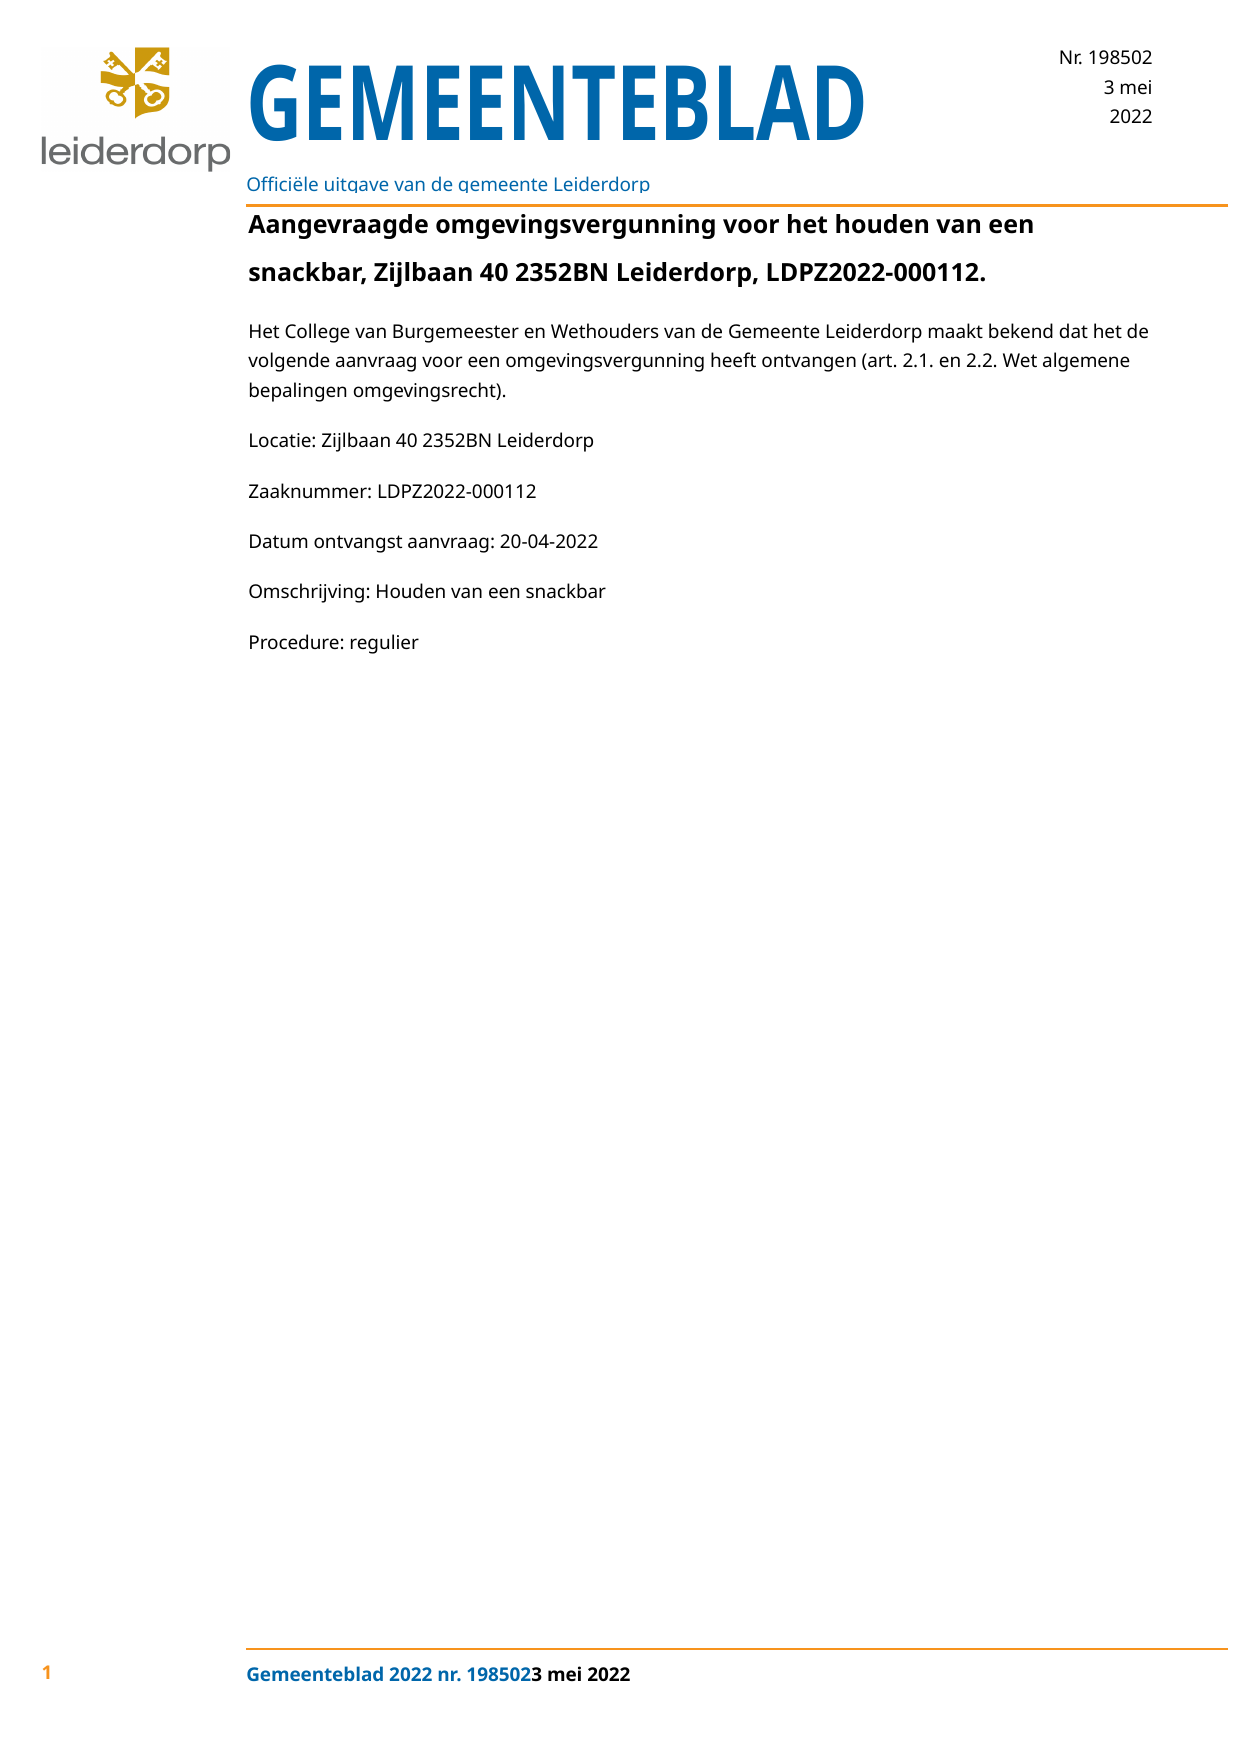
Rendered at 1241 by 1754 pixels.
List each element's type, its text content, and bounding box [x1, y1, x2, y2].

text Aangevraagde omgevingsvergunning voor het houden van een snackbar, Zijlbaan 40 2352BN Leiderdorp, LDPZ2022-000112. [248, 207, 1152, 288]
picture [41, 47, 231, 172]
text Locatie: Zijlbaan 40 2352BN Leiderdorp [248, 427, 1152, 453]
text Procedure: regulier [248, 629, 1152, 655]
text Zaaknummer: LDPZ2022-000112 [248, 478, 1152, 504]
text Het College van Burgemeester en Wethouders van de Gemeente Leiderdorp maakt bekend dat het de volgende aanvraag voor een omgevingsvergunning heeft ontvangen (art. 2.1. en 2.2. Wet algemene bepalingen omgevingsrecht). [248, 318, 1152, 403]
text Omschrijving: Houden van een snackbar [248, 579, 1152, 604]
text Datum ontvangst aanvraag: 20-04-2022 [248, 528, 1152, 554]
